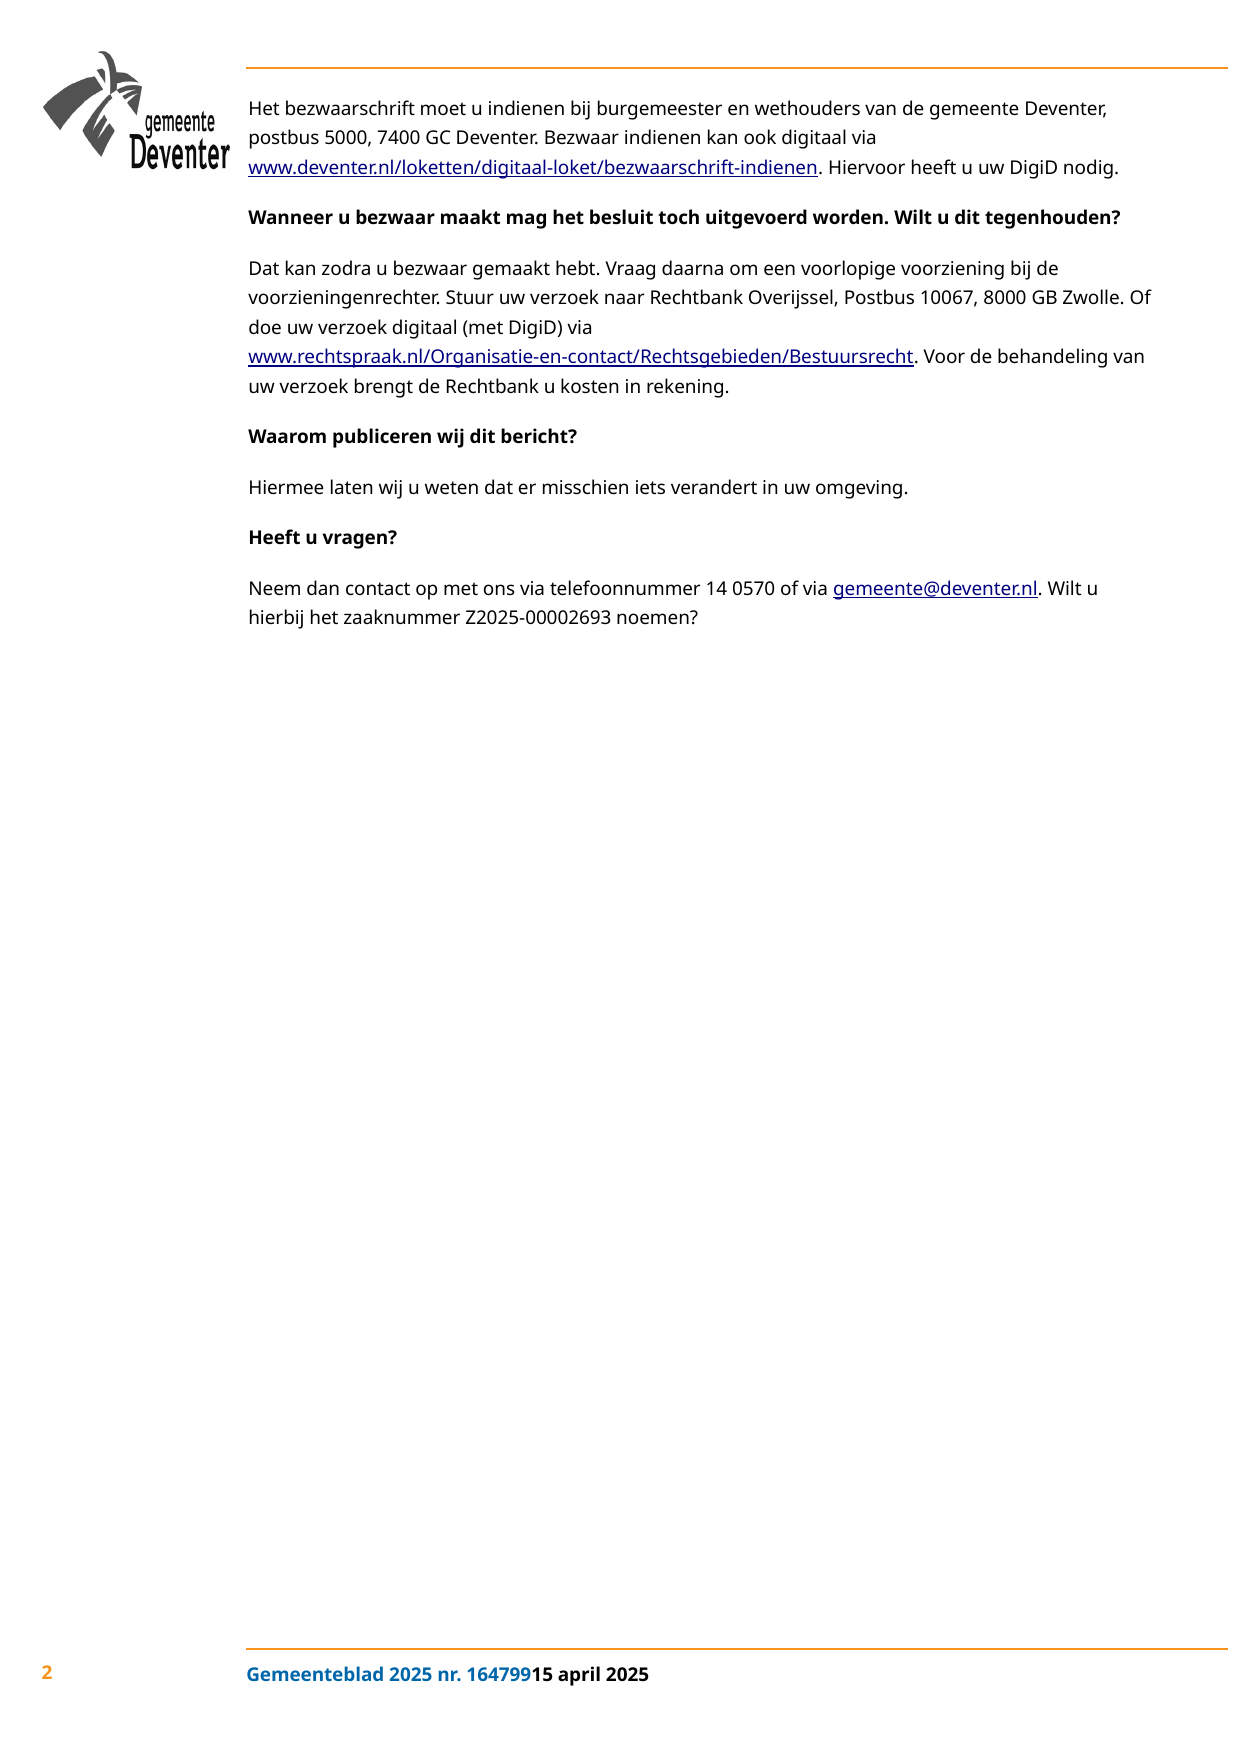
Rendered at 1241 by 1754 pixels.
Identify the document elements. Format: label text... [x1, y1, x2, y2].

text Waarom publiceren wij dit bericht? [248, 423, 1152, 449]
text Neem dan contact op met ons via telefoonnummer 14 0570 of via gemeente@deventer.nl. Wilt u hierbij het zaaknummer Z2025-00002693 noemen? [248, 575, 1152, 630]
text Heeft u vragen? [248, 524, 1152, 550]
text Het bezwaarschrift moet u indienen bij burgemeester en wethouders van de gemeente Deventer, postbus 5000, 7400 GC Deventer. Bezwaar indienen kan ook digitaal via www.deventer.nl/loketten/digitaal-loket/bezwaarschrift-indienen. Hiervoor heeft u uw DigiD nodig. [248, 95, 1152, 180]
picture [41, 47, 231, 172]
text Dat kan zodra u bezwaar gemaakt hebt. Vraag daarna om een voorlopige voorziening bij de voorzieningenrechter. Stuur uw verzoek naar Rechtbank Overijssel, Postbus 10067, 8000 GB Zwolle. Of doe uw verzoek digitaal (met DigiD) via www.rechtspraak.nl/Organisatie-en-contact/Rechtsgebieden/Bestuursrecht. Voor de behandeling van uw verzoek brengt de Rechtbank u kosten in rekening. [248, 255, 1152, 399]
text Wanneer u bezwaar maakt mag het besluit toch uitgevoerd worden. Wilt u dit tegenhouden? [248, 204, 1152, 230]
text Hiermee laten wij u weten dat er misschien iets verandert in uw omgeving. [248, 474, 1152, 500]
